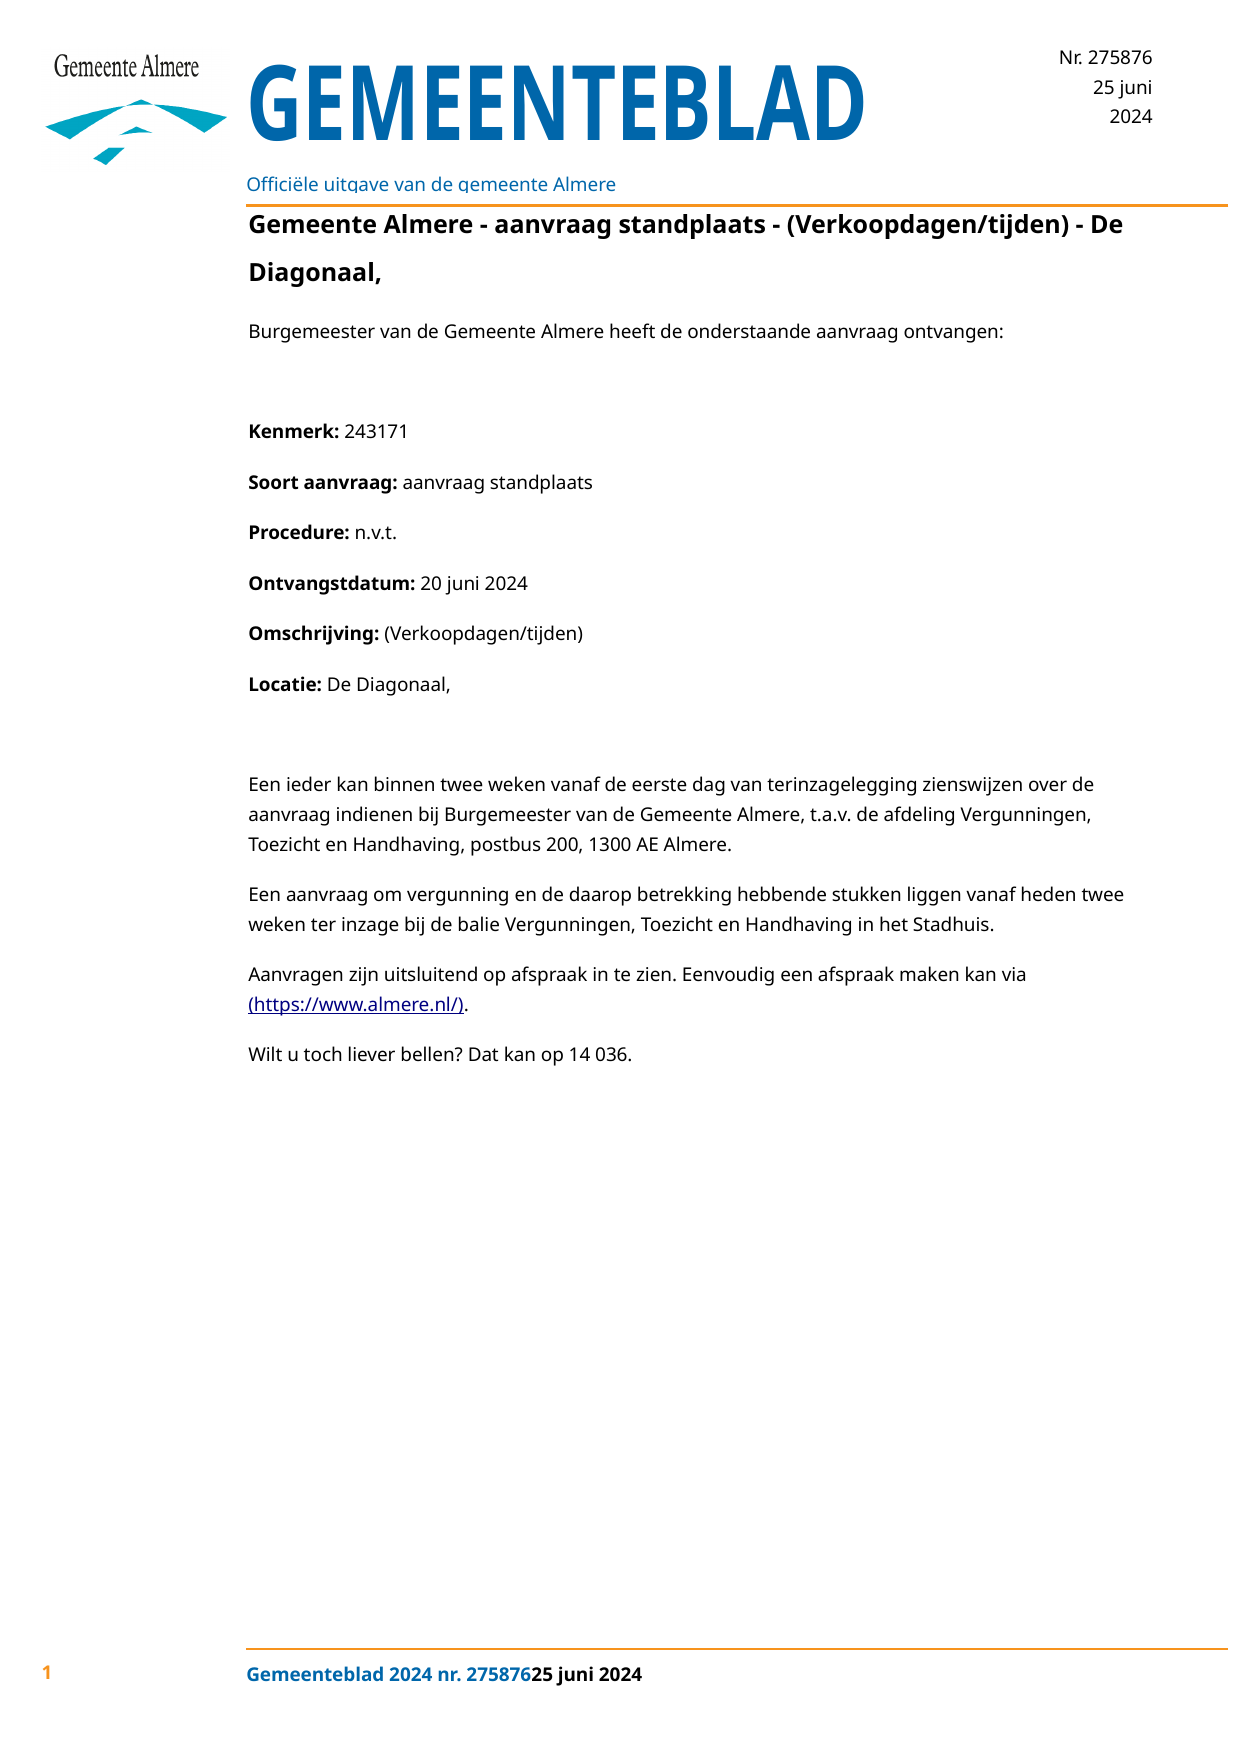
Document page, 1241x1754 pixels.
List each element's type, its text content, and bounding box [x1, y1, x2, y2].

text Soort aanvraag: aanvraag standplaats [248, 469, 1152, 495]
text Omschrijving: (Verkoopdagen/tijden) [248, 620, 1152, 646]
text Procedure: n.v.t. [248, 519, 1152, 545]
text Aanvragen zijn uitsluitend op afspraak in te zien. Eenvoudig een afspraak maken kan via (https://www.almere.nl/). [248, 961, 1152, 1017]
text Ontvangstdatum: 20 juni 2024 [248, 570, 1152, 596]
text Een ieder kan binnen twee weken vanaf de eerste dag van terinzagelegging zienswijzen over de aanvraag indienen bij Burgemeester van de Gemeente Almere, t.a.v. de afdeling Vergunningen, Toezicht en Handhaving, postbus 200, 1300 AE Almere. [248, 772, 1152, 857]
text Locatie: De Diagonaal, [248, 671, 1152, 697]
text Kenmerk: 243171 [248, 419, 1152, 444]
text Een aanvraag om vergunning en de daarop betrekking hebbende stukken liggen vanaf heden twee weken ter inzage bij de balie Vergunningen, Toezicht en Handhaving in het Stadhuis. [248, 881, 1152, 937]
text Burgemeester van de Gemeente Almere heeft de onderstaande aanvraag ontvangen: [248, 318, 1152, 344]
text Wilt u toch liever bellen? Dat kan op 14 036. [248, 1041, 1152, 1067]
text Gemeente Almere - aanvraag standplaats - (Verkoopdagen/tijden) - De Diagonaal, [248, 207, 1152, 288]
picture [41, 47, 231, 172]
